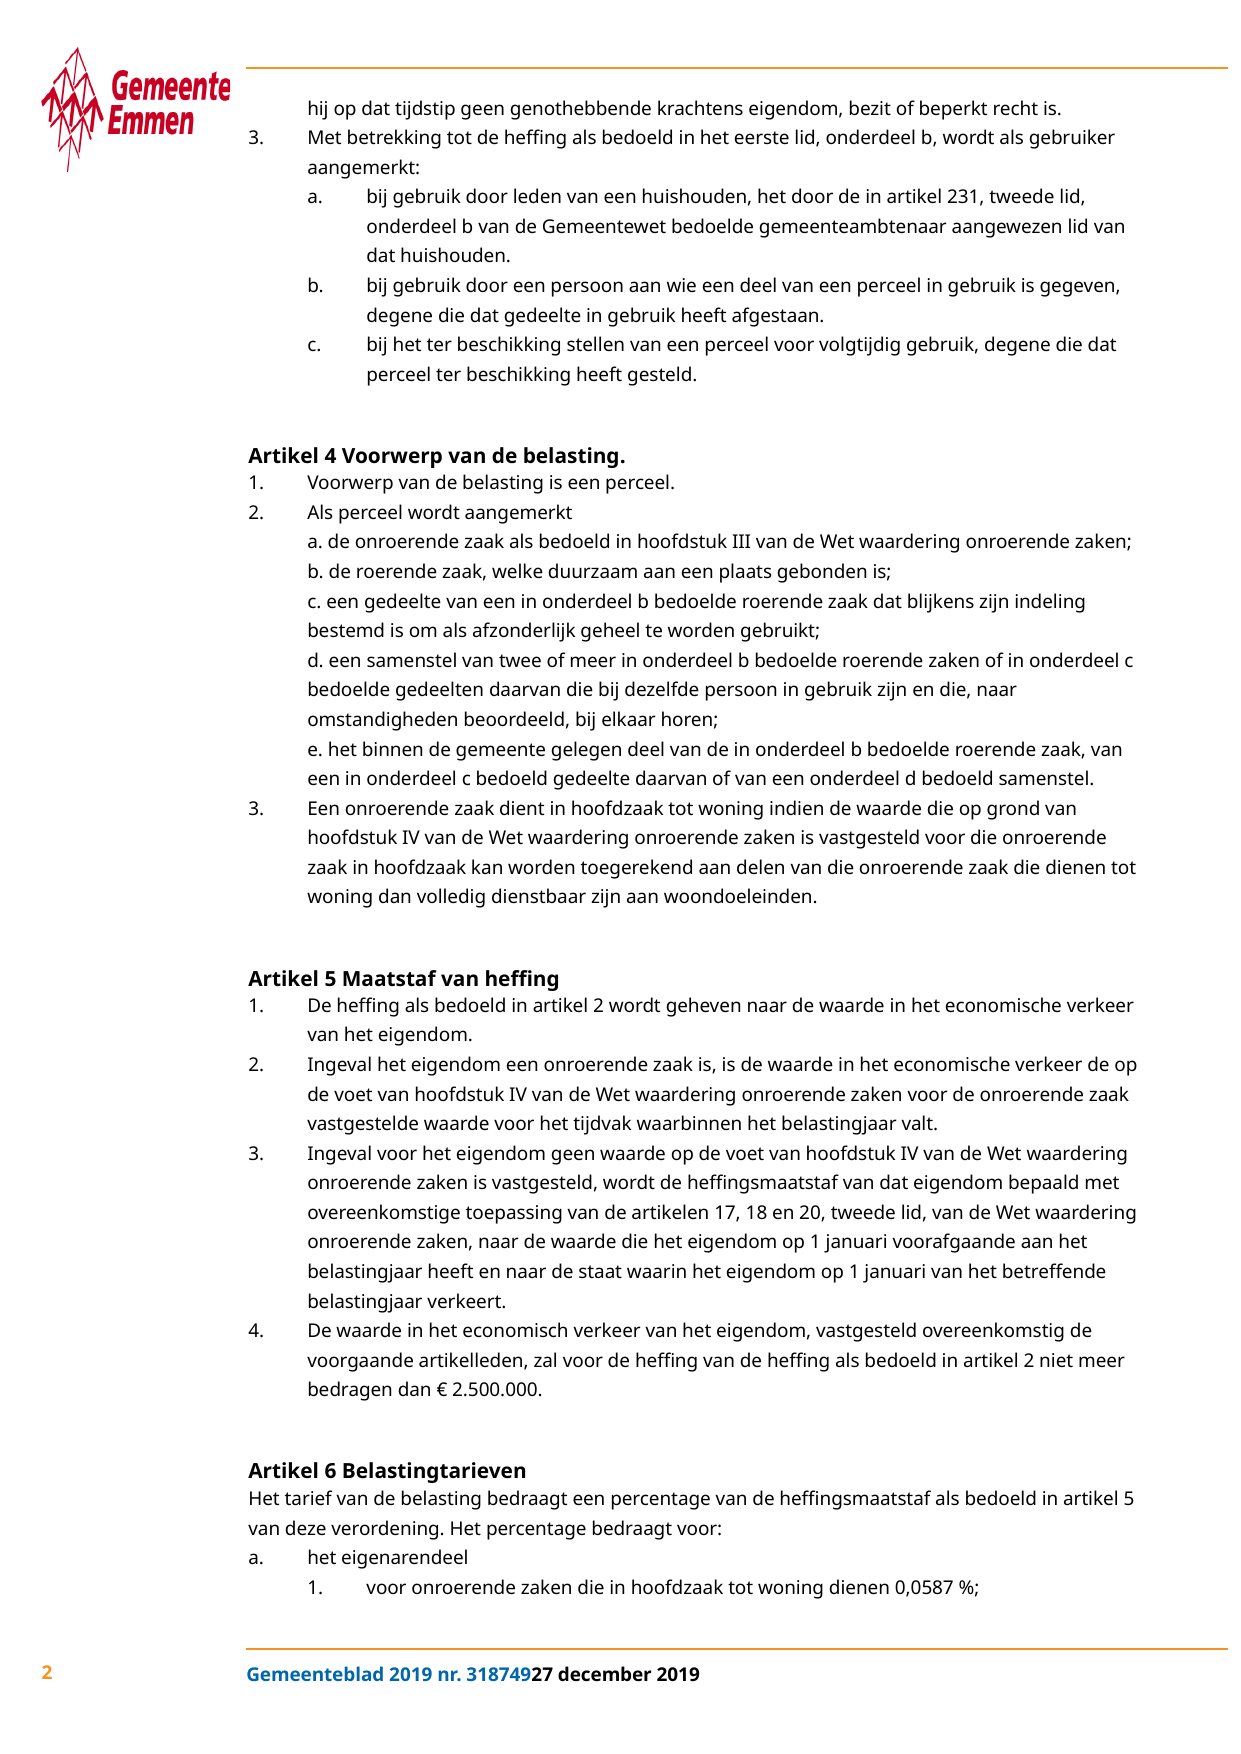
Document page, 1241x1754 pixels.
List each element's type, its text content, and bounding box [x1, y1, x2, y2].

list Met betrekking tot de heffing als bedoeld in het eerste lid, onderdeel b, wordt als gebruiker aangemerkt: [248, 124, 1152, 180]
list e. het binnen de gemeente gelegen deel van de in onderdeel b bedoelde roerende zaak, van een in onderdeel c bedoeld gedeelte daarvan of van een onderdeel d bedoeld samenstel. [248, 736, 1152, 791]
picture [41, 47, 231, 172]
list c. een gedeelte van een in onderdeel b bedoelde roerende zaak dat blijkens zijn indeling [248, 588, 1152, 613]
list d. een samenstel van twee of meer in onderdeel b bedoelde roerende zaken of in onderdeel c [248, 647, 1152, 673]
list De waarde in het economisch verkeer van het eigendom, vastgesteld overeenkomstig de voorgaande artikelleden, zal voor de heffing van de heffing als bedoeld in artikel 2 niet meer bedragen dan € 2.500.000. [248, 1317, 1152, 1402]
list bij gebruik door leden van een huishouden, het door de in artikel 231, tweede lid, onderdeel b van de Gemeentewet bedoelde gemeenteambtenaar aangewezen lid van dat huishouden. [307, 183, 1152, 268]
list Voorwerp van de belasting is een perceel. [248, 469, 1152, 495]
list bij gebruik door een persoon aan wie een deel van een perceel in gebruik is gegeven, degene die dat gedeelte in gebruik heeft afgestaan. [307, 272, 1152, 328]
list Ingeval voor het eigendom geen waarde op de voet van hoofdstuk IV van de Wet waardering onroerende zaken is vastgesteld, wordt de heffingsmaatstaf van dat eigendom bepaald met overeenkomstige toepassing van de artikelen 17, 18 en 20, tweede lid, van de Wet waardering onroerende zaken, naar de waarde die het eigendom op 1 januari voorafgaande aan het belastingjaar heeft en naar de staat waarin het eigendom op 1 januari van het betreffende belastingjaar verkeert. [248, 1140, 1152, 1314]
text Artikel 6 Belastingtarieven [248, 1457, 1152, 1485]
list bestemd is om als afzonderlijk geheel te worden gebruikt; [248, 617, 1152, 643]
list bedoelde gedeelten daarvan die bij dezelfde persoon in gebruik zijn en die, naar omstandigheden beoordeeld, bij elkaar horen; [248, 677, 1152, 732]
list Ingeval het eigendom een onroerende zaak is, is de waarde in het economische verkeer de op de voet van hoofdstuk IV van de Wet waardering onroerende zaken voor de onroerende zaak vastgestelde waarde voor het tijdvak waarbinnen het belastingjaar valt. [248, 1051, 1152, 1136]
list Als perceel wordt aangemerkt [248, 499, 1152, 525]
list a. de onroerende zaak als bedoeld in hoofdstuk III van de Wet waardering onroerende zaken; [248, 529, 1152, 554]
list het eigenarendeel [248, 1544, 1152, 1570]
list hij op dat tijdstip geen genothebbende krachtens eigendom, bezit of beperkt recht is. [248, 95, 1152, 121]
list De heffing als bedoeld in artikel 2 wordt geheven naar de waarde in het economische verkeer van het eigendom. [248, 992, 1152, 1047]
list bij het ter beschikking stellen van een perceel voor volgtijdig gebruik, degene die dat perceel ter beschikking heeft gesteld. [307, 331, 1152, 387]
text Het tarief van de belasting bedraagt een percentage van de heffingsmaatstaf als bedoeld in artikel 5 van deze verordening. Het percentage bedraagt voor: [248, 1485, 1152, 1540]
list Een onroerende zaak dient in hoofdzaak tot woning indien de waarde die op grond van hoofdstuk IV van de Wet waardering onroerende zaken is vastgesteld voor die onroerende zaak in hoofdzaak kan worden toegerekend aan delen van die onroerende zaak die dienen tot woning dan volledig dienstbaar zijn aan woondoeleinden. [248, 795, 1152, 909]
list b. de roerende zaak, welke duurzaam aan een plaats gebonden is; [248, 558, 1152, 584]
list voor onroerende zaken die in hoofdzaak tot woning dienen 0,0587 %; [307, 1574, 1152, 1599]
text Artikel 5 Maatstaf van heffing [248, 964, 1152, 992]
text Artikel 4 Voorwerp van de belasting. [248, 441, 1152, 469]
